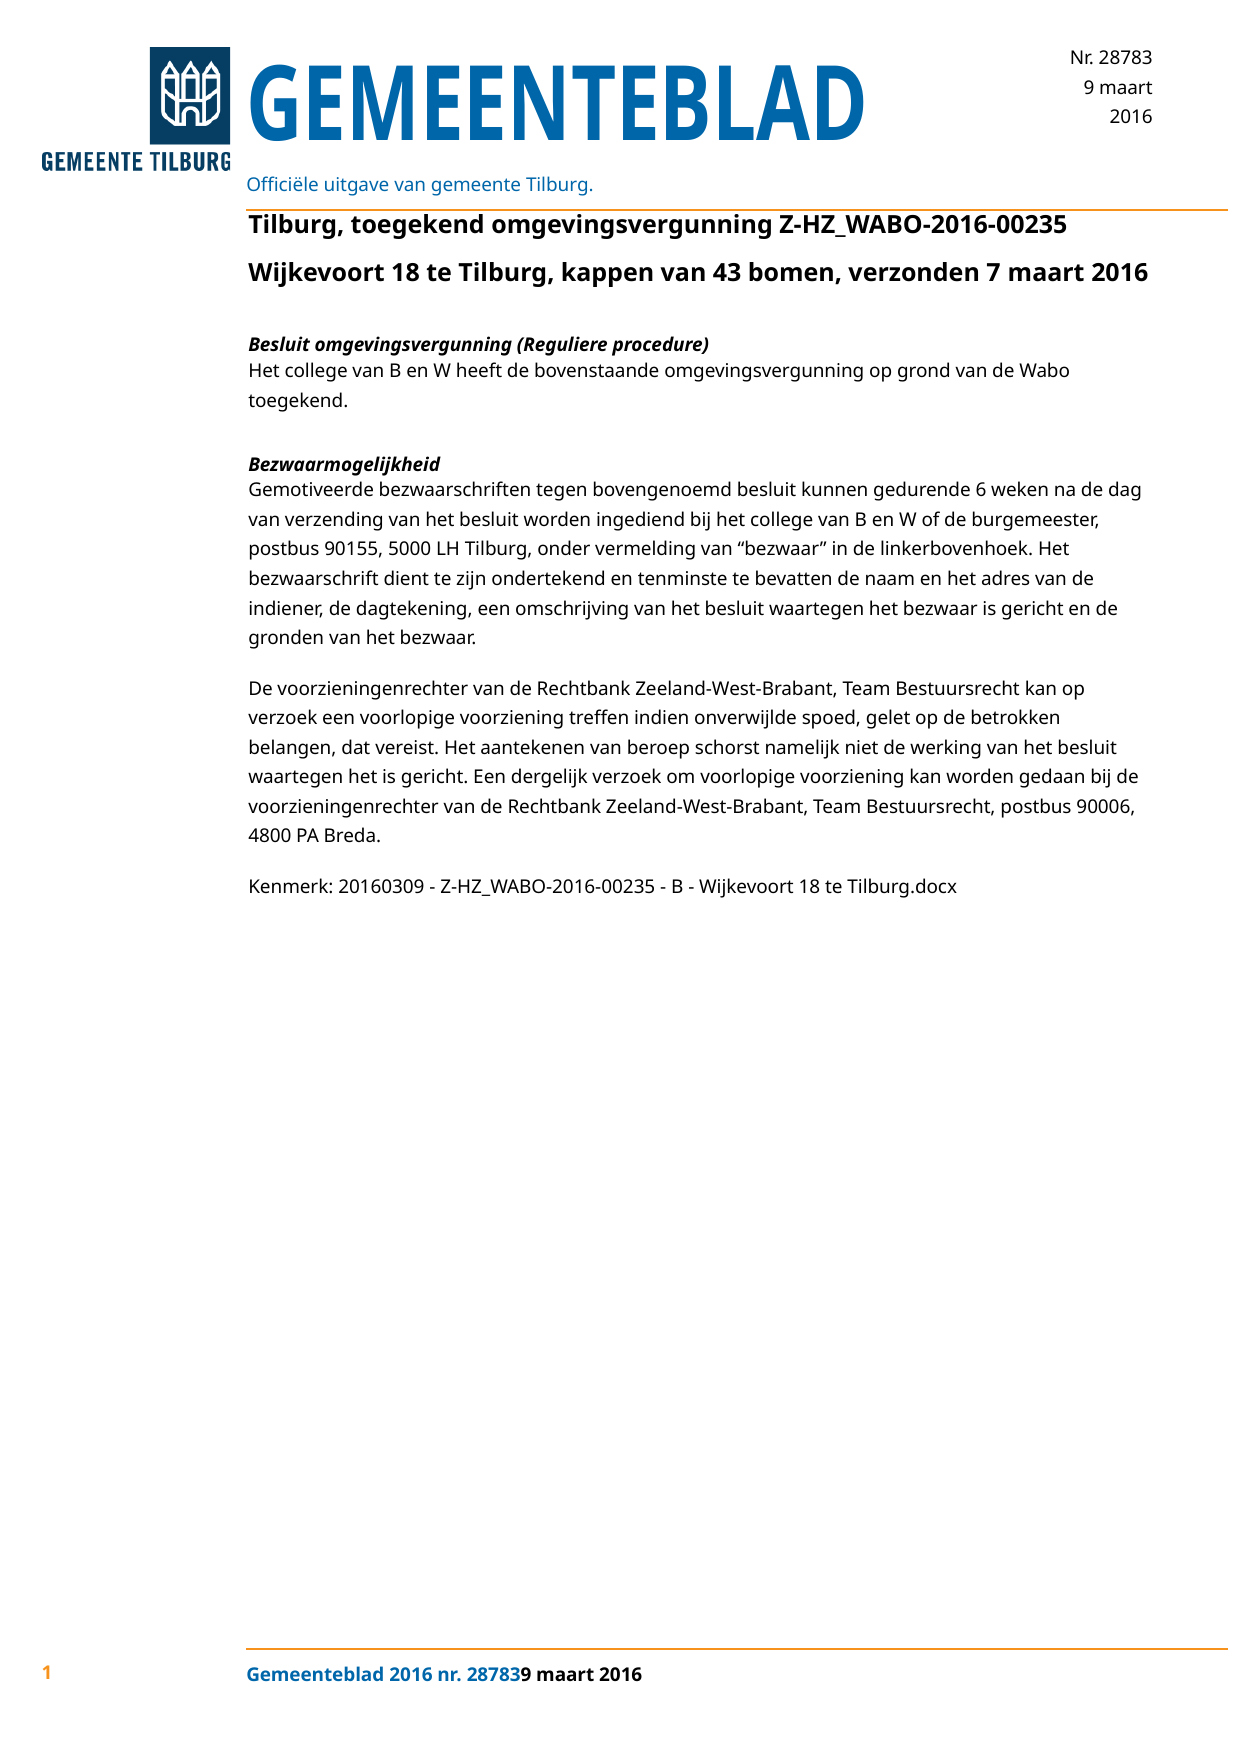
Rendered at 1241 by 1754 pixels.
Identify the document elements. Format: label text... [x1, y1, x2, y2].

text De voorzieningenrechter van de Rechtbank Zeeland-West-Brabant, Team Bestuursrecht kan op verzoek een voorlopige voorziening treffen indien onverwijlde spoed, gelet op de betrokken belangen, dat vereist. Het aantekenen van beroep schorst namelijk niet de werking van het besluit waartegen het is gericht. Een dergelijk verzoek om voorlopige voorziening kan worden gedaan bij de voorzieningenrechter van de Rechtbank Zeeland-West-Brabant, Team Bestuursrecht, postbus 90006, 4800 PA Breda. [248, 675, 1152, 848]
text Bezwaarmogelijkheid [248, 451, 1152, 476]
text Gemotiveerde bezwaarschriften tegen bovengenoemd besluit kunnen gedurende 6 weken na de dag van verzending van het besluit worden ingediend bij het college van B en W of de burgemeester, postbus 90155, 5000 LH Tilburg, onder vermelding van “bezwaar” in de linkerbovenhoek. Het bezwaarschrift dient te zijn ondertekend en tenminste te bevatten de naam en het adres van de indiener, de dagtekening, een omschrijving van het besluit waartegen het bezwaar is gericht en de gronden van het bezwaar. [248, 476, 1152, 650]
picture [41, 47, 231, 172]
text Het college van B en W heeft de bovenstaande omgevingsvergunning op grond van de Wabo toegekend. [248, 357, 1152, 412]
text Tilburg, toegekend omgevingsvergunning Z-HZ_WABO-2016-00235 Wijkevoort 18 te Tilburg, kappen van 43 bomen, verzonden 7 maart 2016 [248, 211, 1152, 288]
text Besluit omgevingsvergunning (Reguliere procedure) [248, 331, 1152, 357]
text Kenmerk: 20160309 - Z-HZ_WABO-2016-00235 - B - Wijkevoort 18 te Tilburg.docx [248, 873, 1152, 899]
